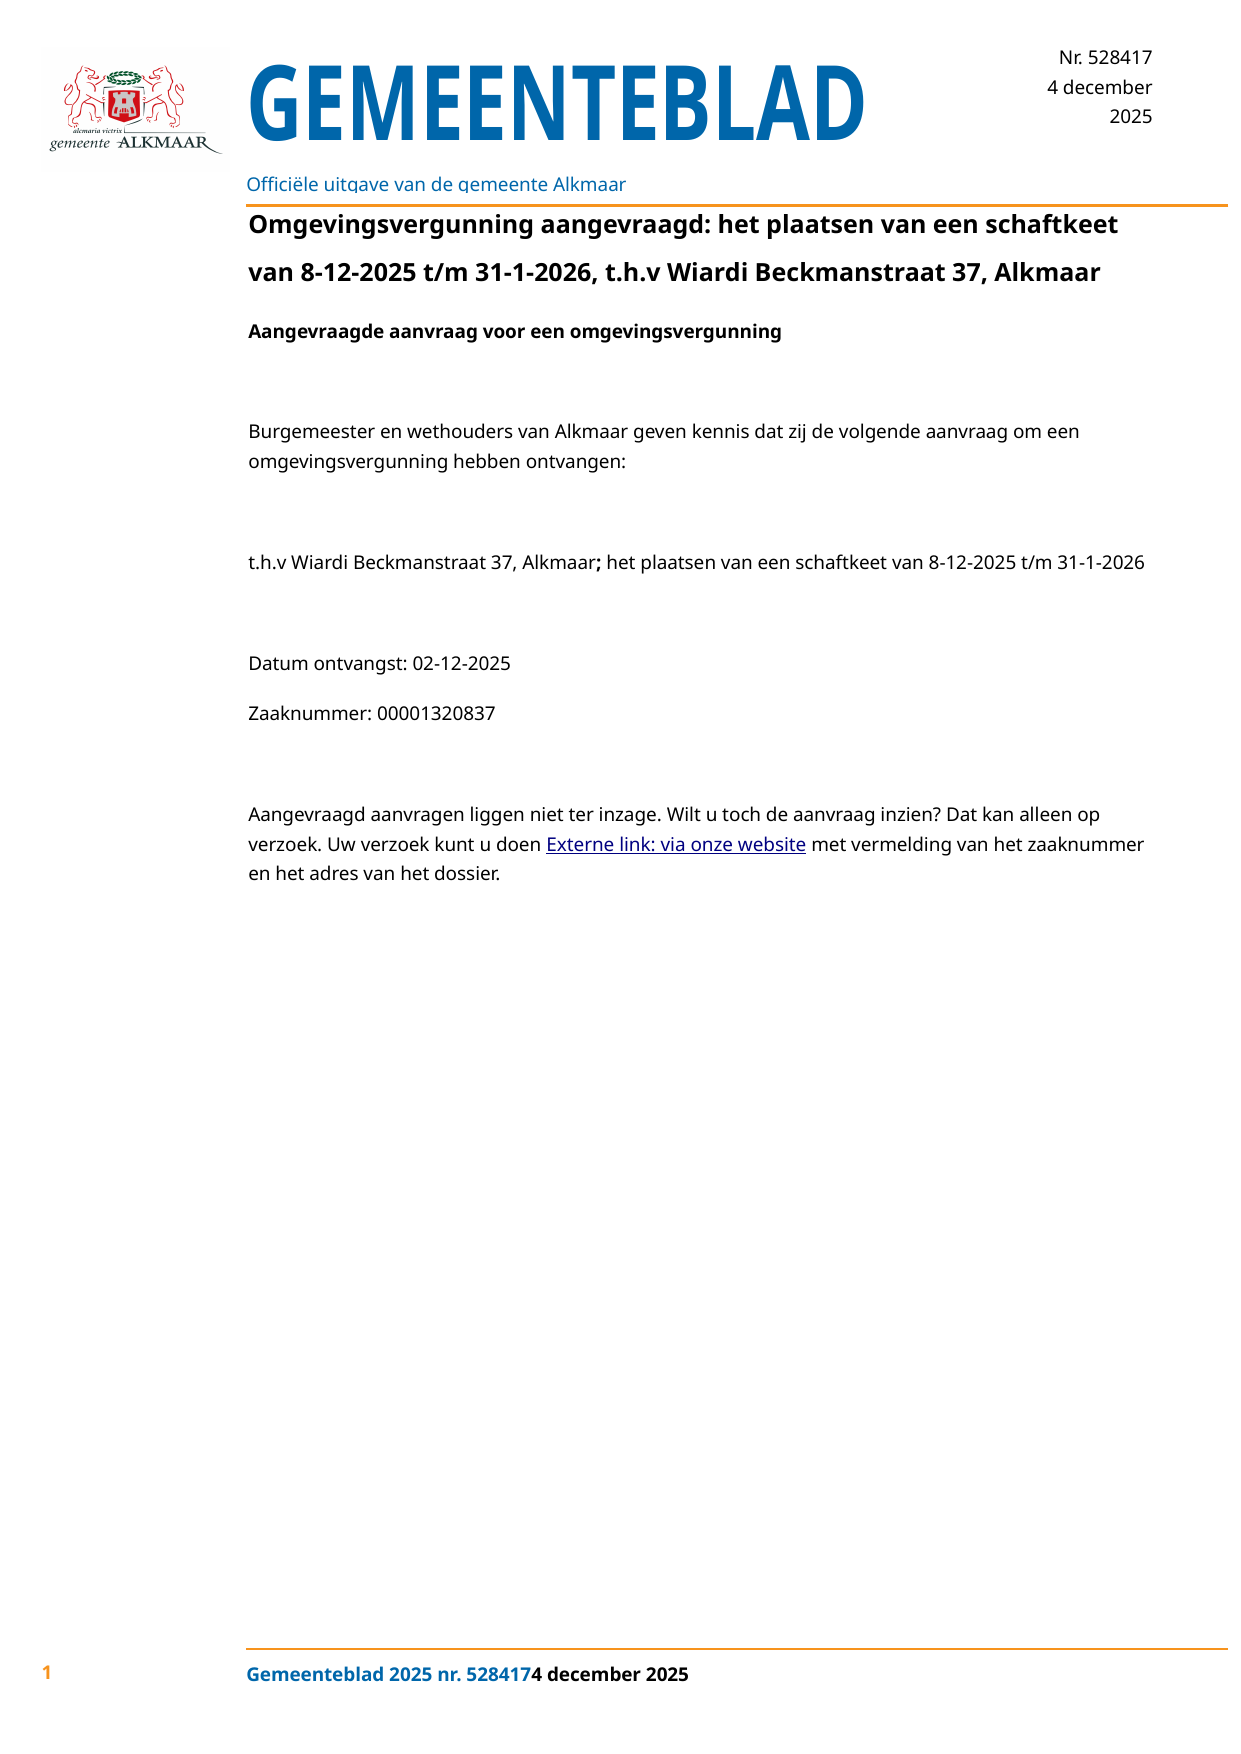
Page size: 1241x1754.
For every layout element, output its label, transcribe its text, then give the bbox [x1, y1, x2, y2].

text Aangevraagd aanvragen liggen niet ter inzage. Wilt u toch de aanvraag inzien? Dat kan alleen op verzoek. Uw verzoek kunt u doen Externe link: via onze website met vermelding van het zaaknummer en het adres van het dossier. [248, 801, 1152, 886]
text Zaaknummer: 00001320837 [248, 700, 1152, 726]
text Datum ontvangst: 02-12-2025 [248, 650, 1152, 676]
picture [41, 47, 231, 172]
text t.h.v Wiardi Beckmanstraat 37, Alkmaar; het plaatsen van een schaftkeet van 8-12-2025 t/m 31-1-2026 [248, 549, 1152, 575]
text Burgemeester en wethouders van Alkmaar geven kennis dat zij de volgende aanvraag om een omgevingsvergunning hebben ontvangen: [248, 419, 1152, 474]
text Omgevingsvergunning aangevraagd: het plaatsen van een schaftkeet van 8-12-2025 t/m 31-1-2026, t.h.v Wiardi Beckmanstraat 37, Alkmaar [248, 207, 1152, 288]
text Aangevraagde aanvraag voor een omgevingsvergunning [248, 318, 1152, 344]
